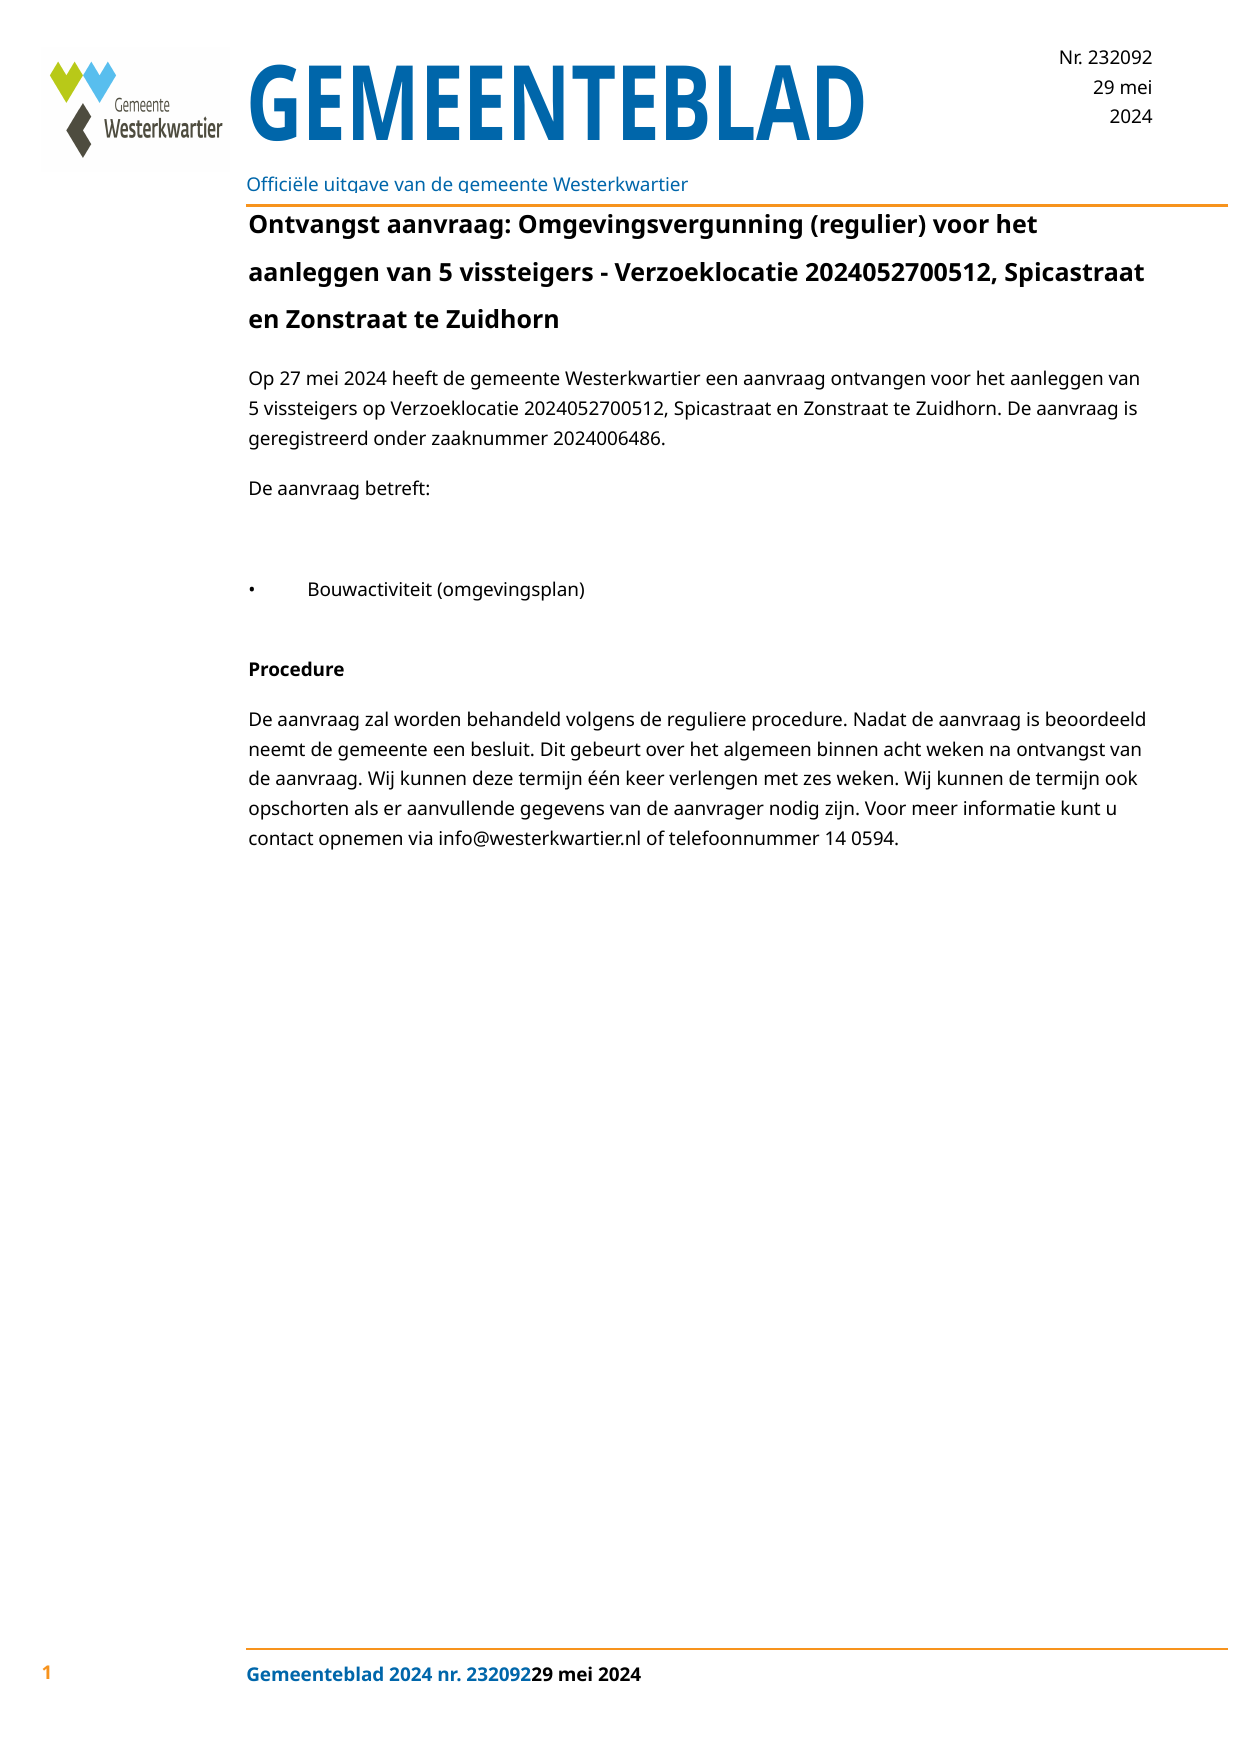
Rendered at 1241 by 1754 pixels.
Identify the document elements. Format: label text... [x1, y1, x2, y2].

text De aanvraag betreft: [248, 475, 1152, 501]
picture [41, 47, 231, 172]
text Procedure [248, 656, 1152, 682]
text Op 27 mei 2024 heeft de gemeente Westerkwartier een aanvraag ontvangen voor het aanleggen van 5 vissteigers op Verzoeklocatie 2024052700512, Spicastraat en Zonstraat te Zuidhorn. De aanvraag is geregistreerd onder zaaknummer 2024006486. [248, 366, 1152, 450]
list Bouwactiviteit (omgevingsplan) [248, 576, 1152, 602]
text Ontvangst aanvraag: Omgevingsvergunning (regulier) voor het aanleggen van 5 vissteigers - Verzoeklocatie 2024052700512, Spicastraat en Zonstraat te Zuidhorn [248, 207, 1152, 336]
text De aanvraag zal worden behandeld volgens de reguliere procedure. Nadat de aanvraag is beoordeeld neemt de gemeente een besluit. Dit gebeurt over het algemeen binnen acht weken na ontvangst van de aanvraag. Wij kunnen deze termijn één keer verlengen met zes weken. Wij kunnen de termijn ook opschorten als er aanvullende gegevens van de aanvrager nodig zijn. Voor meer informatie kunt u contact opnemen via info@westerkwartier.nl of telefoonnummer 14 0594. [248, 706, 1152, 850]
